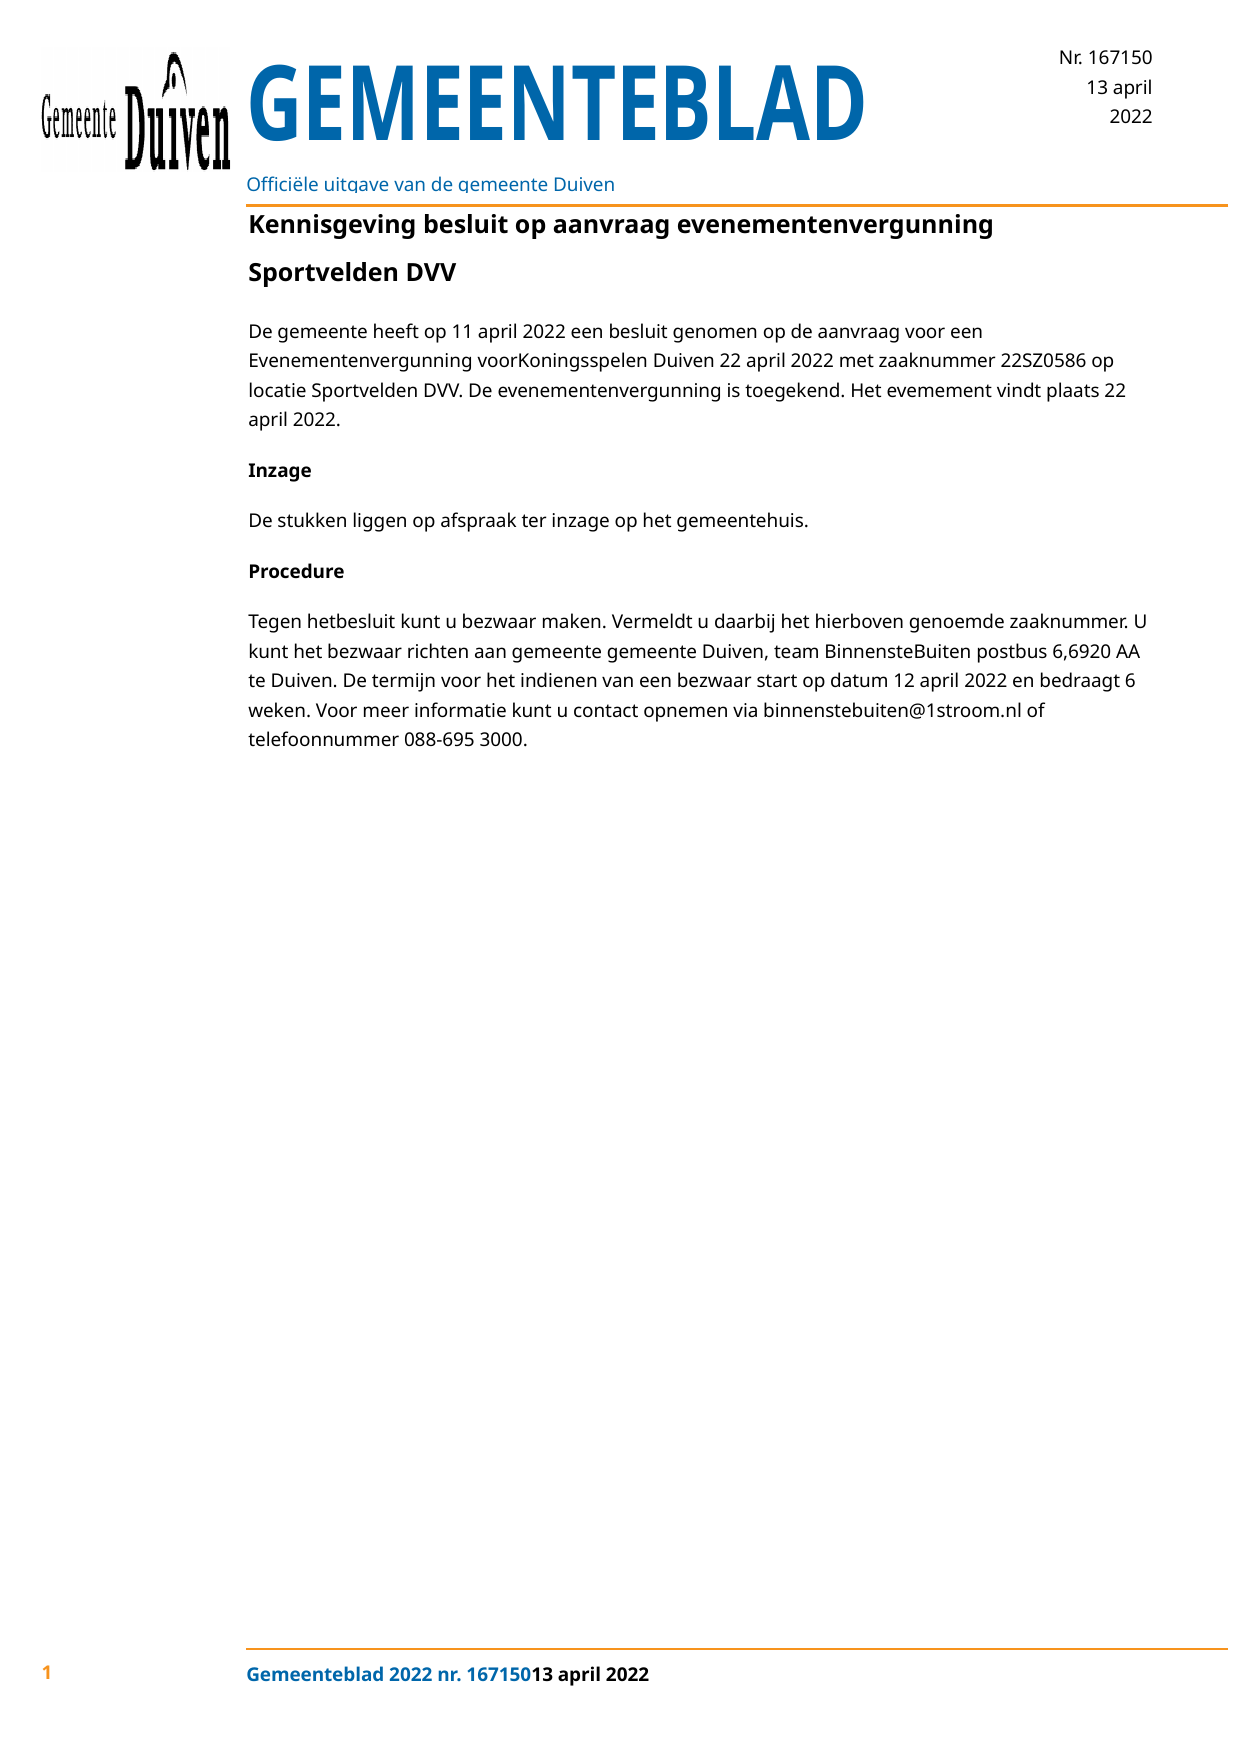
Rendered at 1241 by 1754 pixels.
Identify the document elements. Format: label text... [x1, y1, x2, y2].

text De stukken liggen op afspraak ter inzage op het gemeentehuis. [248, 507, 1152, 533]
text Kennisgeving besluit op aanvraag evenementenvergunning Sportvelden DVV [248, 207, 1152, 288]
text De gemeente heeft op 11 april 2022 een besluit genomen op de aanvraag voor een Evenementenvergunning voorKoningsspelen Duiven 22 april 2022 met zaaknummer 22SZ0586 op locatie Sportvelden DVV. De evenementenvergunning is toegekend. Het evemement vindt plaats 22 april 2022. [248, 318, 1152, 432]
text Tegen hetbesluit kunt u bezwaar maken. Vermeldt u daarbij het hierboven genoemde zaaknummer. U kunt het bezwaar richten aan gemeente gemeente Duiven, team BinnensteBuiten postbus 6,6920 AA te Duiven. De termijn voor het indienen van een bezwaar start op datum 12 april 2022 en bedraagt 6 weken. Voor meer informatie kunt u contact opnemen via binnenstebuiten@1stroom.nl of telefoonnummer 088-695 3000. [248, 608, 1152, 752]
text Inzage [248, 457, 1152, 483]
text Procedure [248, 558, 1152, 584]
picture [41, 47, 231, 172]
